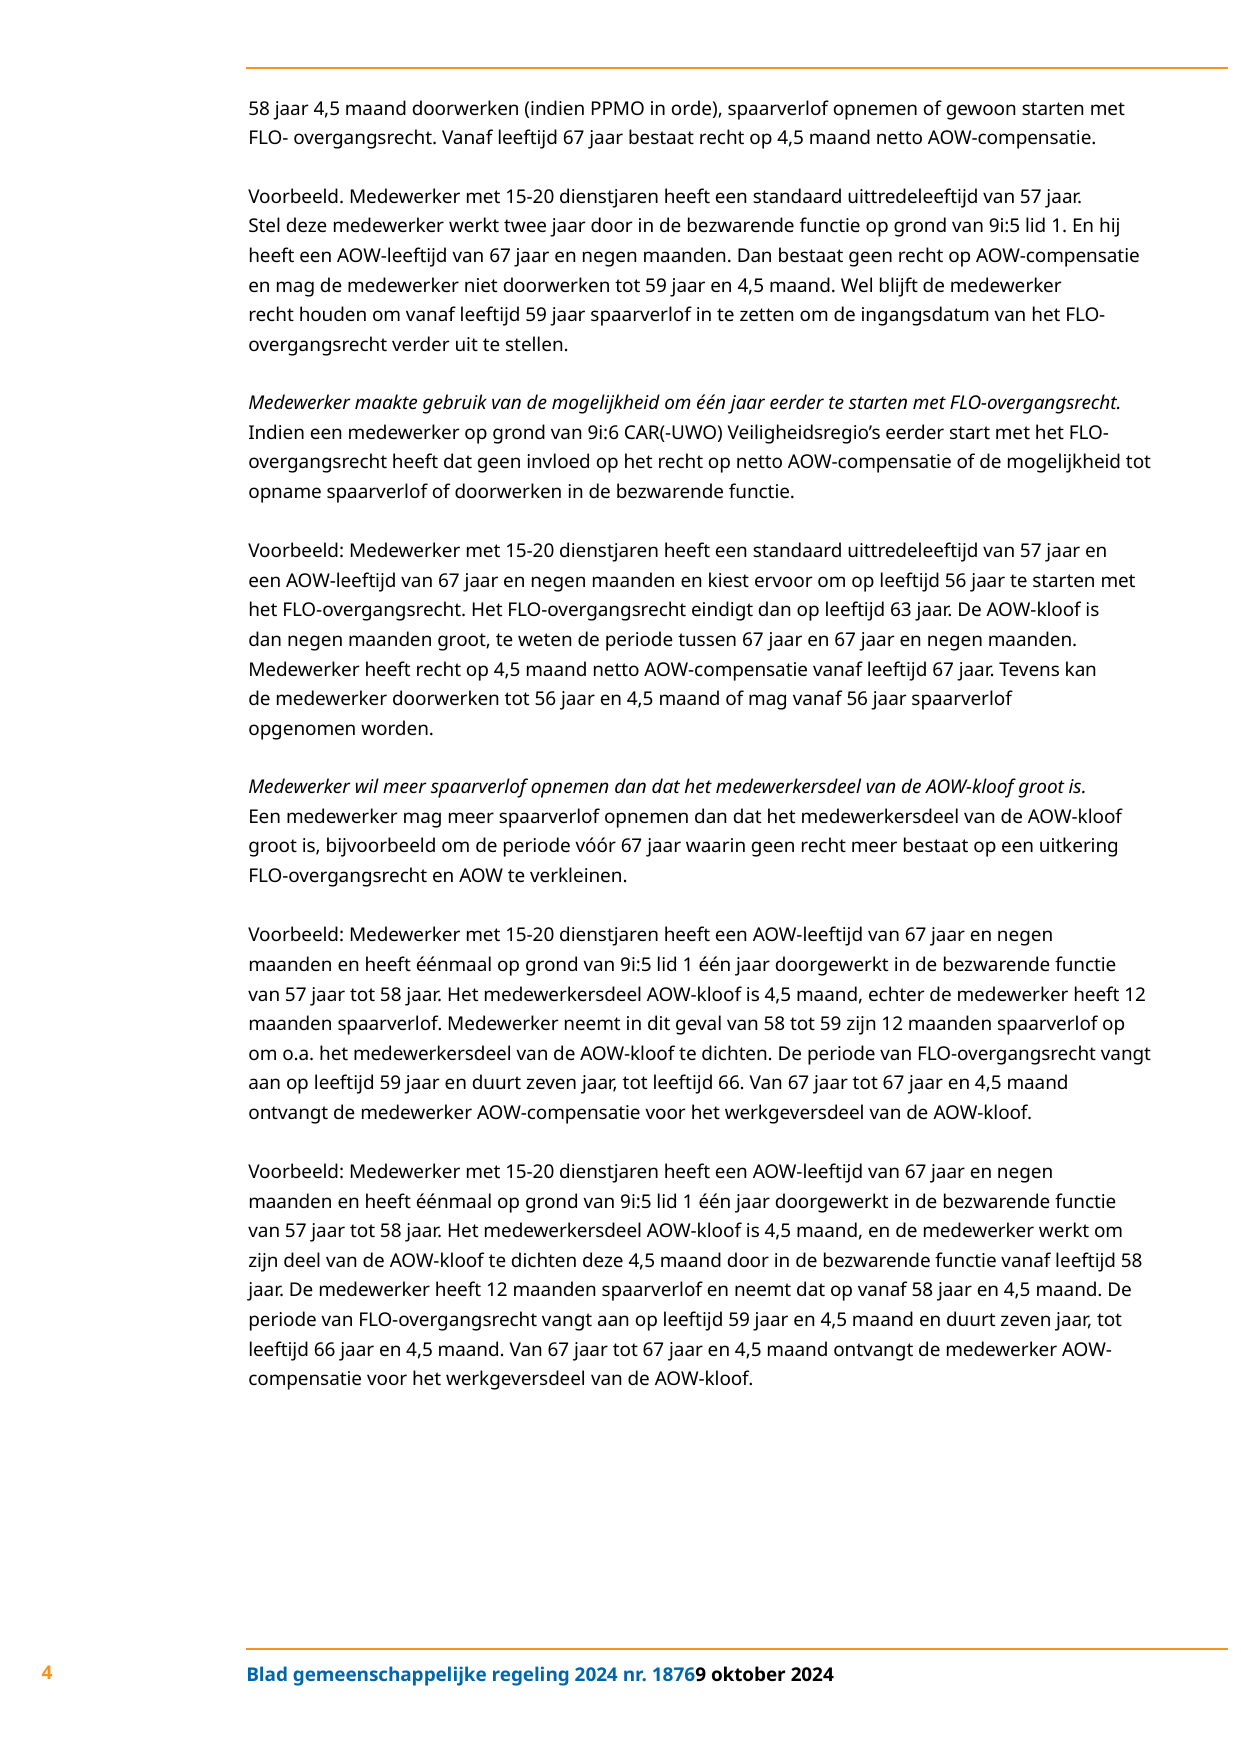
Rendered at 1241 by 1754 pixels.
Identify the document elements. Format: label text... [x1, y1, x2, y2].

text Een medewerker mag meer spaarverlof opnemen dan dat het medewerkersdeel van de AOW-kloof groot is, bijvoorbeeld om de periode vóór 67 jaar waarin geen recht meer bestaat op een uitkering FLO-overgangsrecht en AOW te verkleinen. [248, 803, 1152, 888]
table_header Voorbeeld: Medewerker met 15-20 dienstjaren heeft een AOW-leeftijd van 67 jaar en negen maanden en heeft éénmaal op grond van 9i:5 lid 1 één jaar doorgewerkt in de bezwarende functie van 57 jaar tot 58 jaar. Het medewerkersdeel AOW-kloof is 4,5 maand, echter de medewerker heeft 12 maanden spaarverlof. Medewerker neemt in dit geval van 58 tot 59 zijn 12 maanden spaarverlof op om o.a. het medewerkersdeel van de AOW-kloof te dichten. De periode van FLO-overgangsrecht vangt aan op leeftijd 59 jaar en duurt zeven jaar, tot leeftijd 66. Van 67 jaar tot 67 jaar en 4,5 maand ontvangt de medewerker AOW-compensatie voor het werkgeversdeel van de AOW-kloof. Voorbeeld: Medewerker met 15-20 dienstjaren heeft een AOW-leeftijd van 67 jaar en negen maanden en heeft éénmaal op grond van 9i:5 lid 1 één jaar doorgewerkt in de bezwarende functie van 57 jaar tot 58 jaar. Het medewerkersdeel AOW-kloof is 4,5 maand, en de medewerker werkt om zijn deel van de AOW-kloof te dichten deze 4,5 maand door in de bezwarende functie vanaf leeftijd 58 jaar. De medewerker heeft 12 maanden spaarverlof en neemt dat op vanaf 58 jaar en 4,5 maand. De periode van FLO-overgangsrecht vangt aan op leeftijd 59 jaar en 4,5 maand en duurt zeven jaar, tot leeftijd 66 jaar en 4,5 maand. Van 67 jaar tot 67 jaar en 4,5 maand ontvangt de medewerker AOW-compensatie voor het werkgeversdeel van de AOW-kloof. [248, 922, 1152, 1391]
text Indien een medewerker op grond van 9i:6 CAR(-UWO) Veiligheidsregio’s eerder start met het FLO-overgangsrecht heeft dat geen invloed op het recht op netto AOW-compensatie of de mogelijkheid tot opname spaarverlof of doorwerken in de bezwarende functie. [248, 419, 1152, 504]
picture [41, 47, 231, 172]
table_header 58 jaar 4,5 maand doorwerken (indien PPMO in orde), spaarverlof opnemen of gewoon starten met FLO- overgangsrecht. Vanaf leeftijd 67 jaar bestaat recht op 4,5 maand netto AOW-compensatie. [248, 95, 1152, 150]
text Medewerker maakte gebruik van de mogelijkheid om één jaar eerder te starten met FLO-overgangsrecht. [248, 389, 1152, 415]
table_header Voorbeeld. Medewerker met 15-20 dienstjaren heeft een standaard uittredeleeftijd van 57 jaar. Stel deze medewerker werkt twee jaar door in de bezwarende functie op grond van 9i:5 lid 1. En hij heeft een AOW-leeftijd van 67 jaar en negen maanden. Dan bestaat geen recht op AOW-compensatie en mag de medewerker niet doorwerken tot 59 jaar en 4,5 maand. Wel blijft de medewerker recht houden om vanaf leeftijd 59 jaar spaarverlof in te zetten om de ingangsdatum van het FLO-overgangsrecht verder uit te stellen. [248, 183, 1152, 357]
table_header Voorbeeld: Medewerker met 15-20 dienstjaren heeft een standaard uittredeleeftijd van 57 jaar en een AOW-leeftijd van 67 jaar en negen maanden en kiest ervoor om op leeftijd 56 jaar te starten met het FLO-overgangsrecht. Het FLO-overgangsrecht eindigt dan op leeftijd 63 jaar. De AOW-kloof is dan negen maanden groot, te weten de periode tussen 67 jaar en 67 jaar en negen maanden. Medewerker heeft recht op 4,5 maand netto AOW-compensatie vanaf leeftijd 67 jaar. Tevens kan de medewerker doorwerken tot 56 jaar en 4,5 maand of mag vanaf 56 jaar spaarverlof opgenomen worden. [248, 538, 1152, 741]
text Medewerker wil meer spaarverlof opnemen dan dat het medewerkersdeel van de AOW-kloof groot is. [248, 773, 1152, 799]
